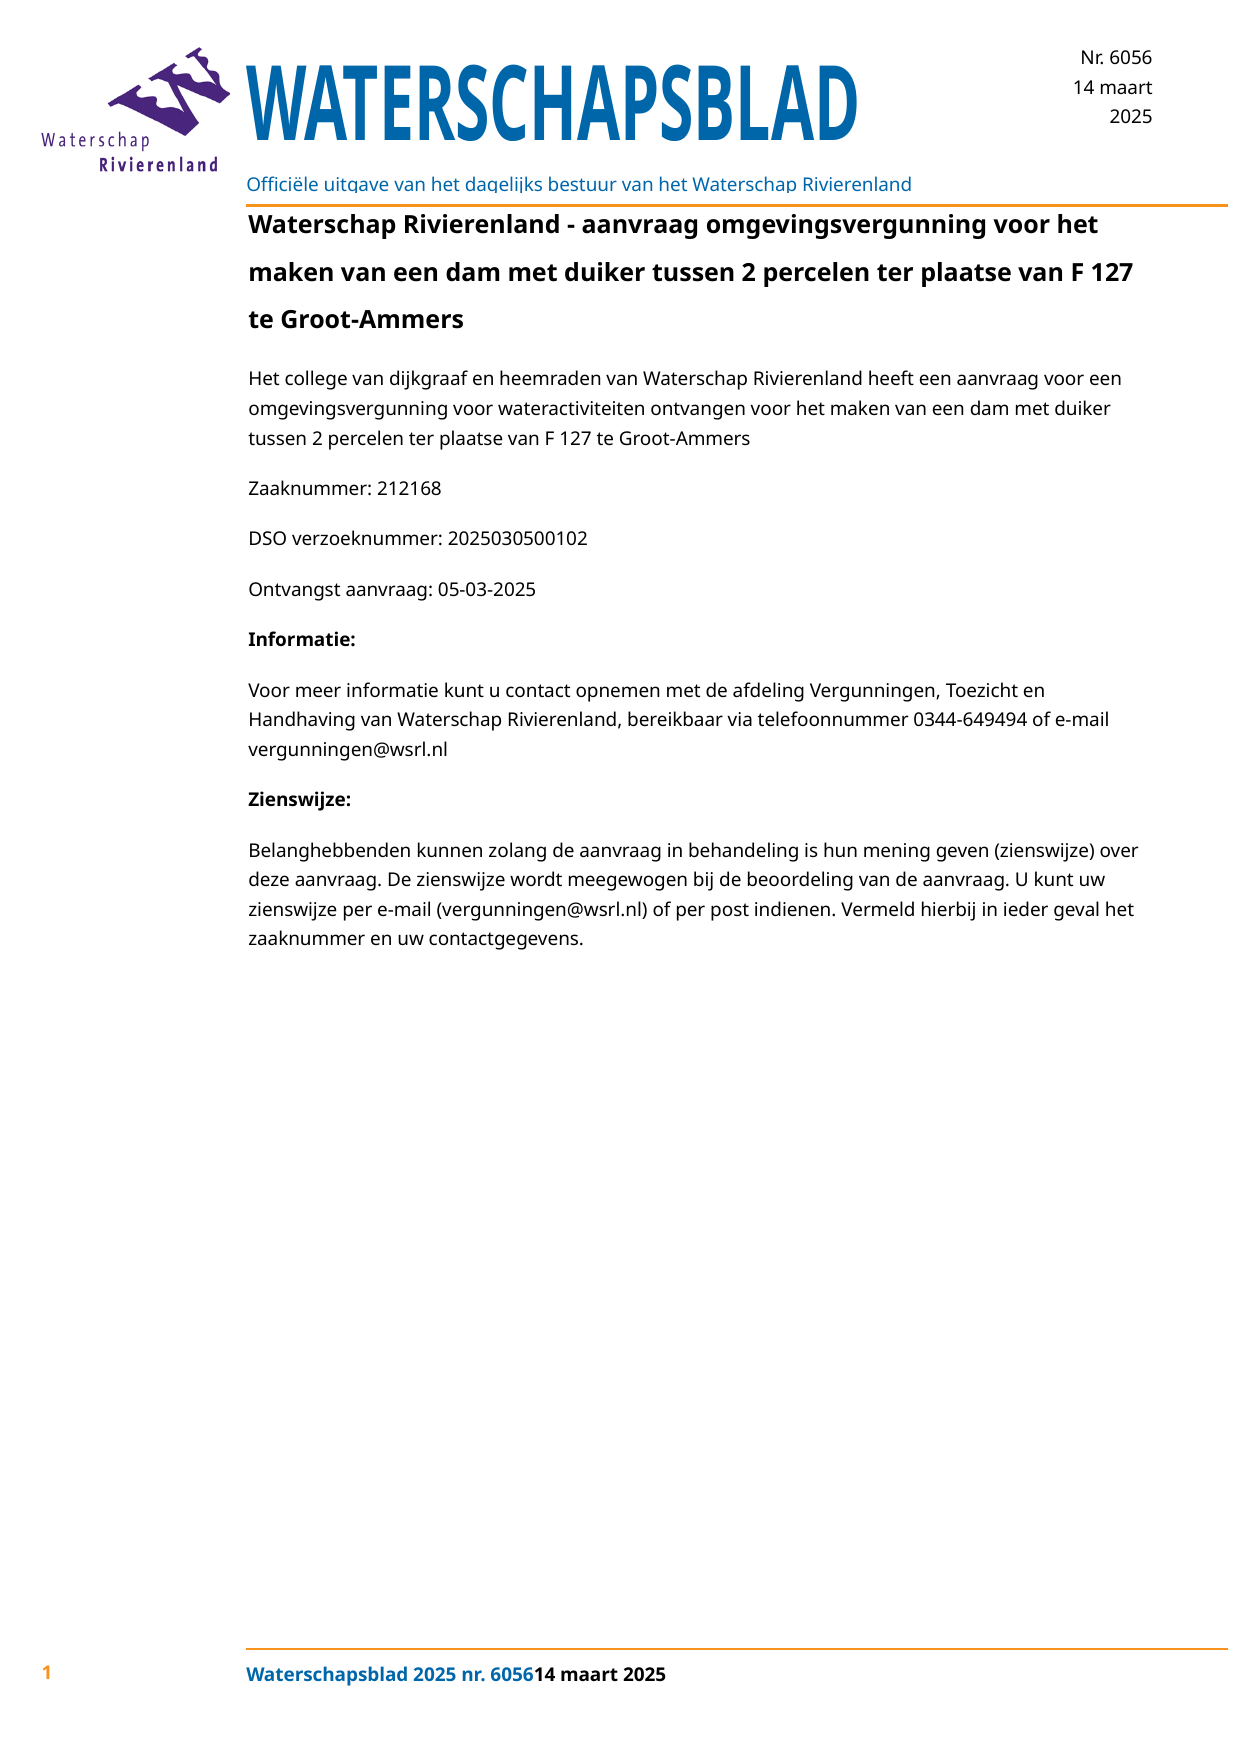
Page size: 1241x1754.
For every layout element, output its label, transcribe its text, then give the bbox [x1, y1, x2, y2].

text Zienswijze: [248, 786, 1152, 812]
text DSO verzoeknummer: 2025030500102 [248, 526, 1152, 551]
text Ontvangst aanvraag: 05-03-2025 [248, 576, 1152, 602]
text Waterschap Rivierenland - aanvraag omgevingsvergunning voor het maken van een dam met duiker tussen 2 percelen ter plaatse van F 127 te Groot-Ammers [248, 207, 1152, 336]
text Belanghebbenden kunnen zolang de aanvraag in behandeling is hun mening geven (zienswijze) over deze aanvraag. De zienswijze wordt meegewogen bij de beoordeling van de aanvraag. U kunt uw zienswijze per e-mail (vergunningen@wsrl.nl) of per post indienen. Vermeld hierbij in ieder geval het zaaknummer en uw contactgegevens. [248, 837, 1152, 951]
text Zaaknummer: 212168 [248, 475, 1152, 501]
picture [41, 47, 231, 172]
text Het college van dijkgraaf en heemraden van Waterschap Rivierenland heeft een aanvraag voor een omgevingsvergunning voor wateractiviteiten ontvangen voor het maken van een dam met duiker tussen 2 percelen ter plaatse van F 127 te Groot-Ammers [248, 366, 1152, 450]
text Voor meer informatie kunt u contact opnemen met de afdeling Vergunningen, Toezicht en Handhaving van Waterschap Rivierenland, bereikbaar via telefoonnummer 0344-649494 of e-mail vergunningen@wsrl.nl [248, 677, 1152, 762]
text Informatie: [248, 626, 1152, 652]
